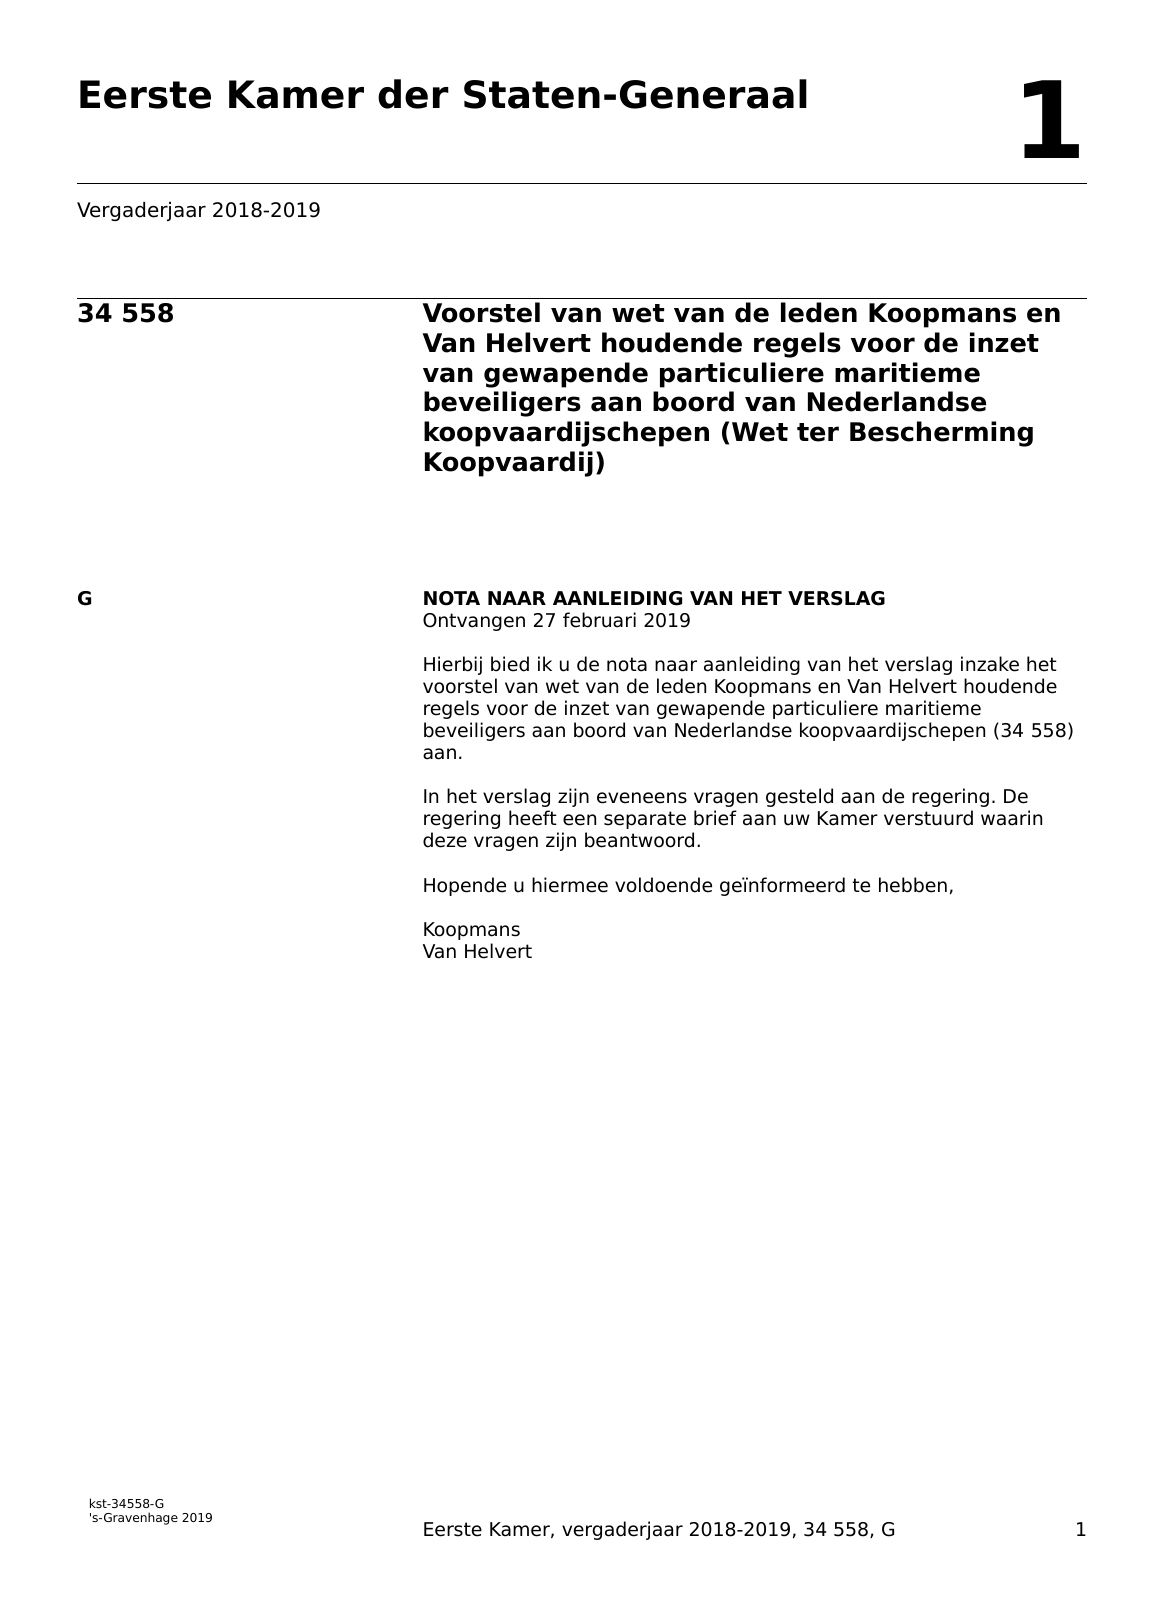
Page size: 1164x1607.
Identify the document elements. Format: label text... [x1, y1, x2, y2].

table_header Eerste Kamer der Staten-Generaal [77, 59, 886, 183]
text In het verslag zijn eveneens vragen gesteld aan de regering. De regering heeft een separate brief aan uw Kamer verstuurd waarin deze vragen zijn beantwoord. [422, 786, 1087, 852]
text Van Helvert [422, 941, 1087, 963]
table_header 1 [886, 59, 1087, 183]
text Hopende u hiermee voldoende geïnformeerd te hebben, [422, 874, 1087, 896]
text 's-Gravenhage 2019 [88, 1511, 323, 1525]
text Koopmans [422, 919, 1087, 941]
subtitle 34 558 Voorstel van wet van de leden Koopmans en Van Helvert houdende regels voor de inzet van gewapende particuliere maritieme beveiligers aan boord van Nederlandse koopvaardijschepen (Wet ter Bescherming Koopvaardij) [77, 299, 1087, 477]
text kst-34558-G [88, 1497, 323, 1511]
text Hierbij bied ik u de nota naar aanleiding van het verslag inzake het voorstel van wet van de leden Koopmans en Van Helvert houdende regels voor de inzet van gewapende particuliere maritieme beveiligers aan boord van Nederlandse koopvaardijschepen (34 558) aan. [422, 654, 1087, 764]
subtitle G NOTA NAAR AANLEIDING VAN HET VERSLAG [77, 588, 1087, 610]
table_cell Vergaderjaar 2018-2019 [77, 184, 1087, 298]
text Ontvangen 27 februari 2019 [422, 610, 1087, 632]
